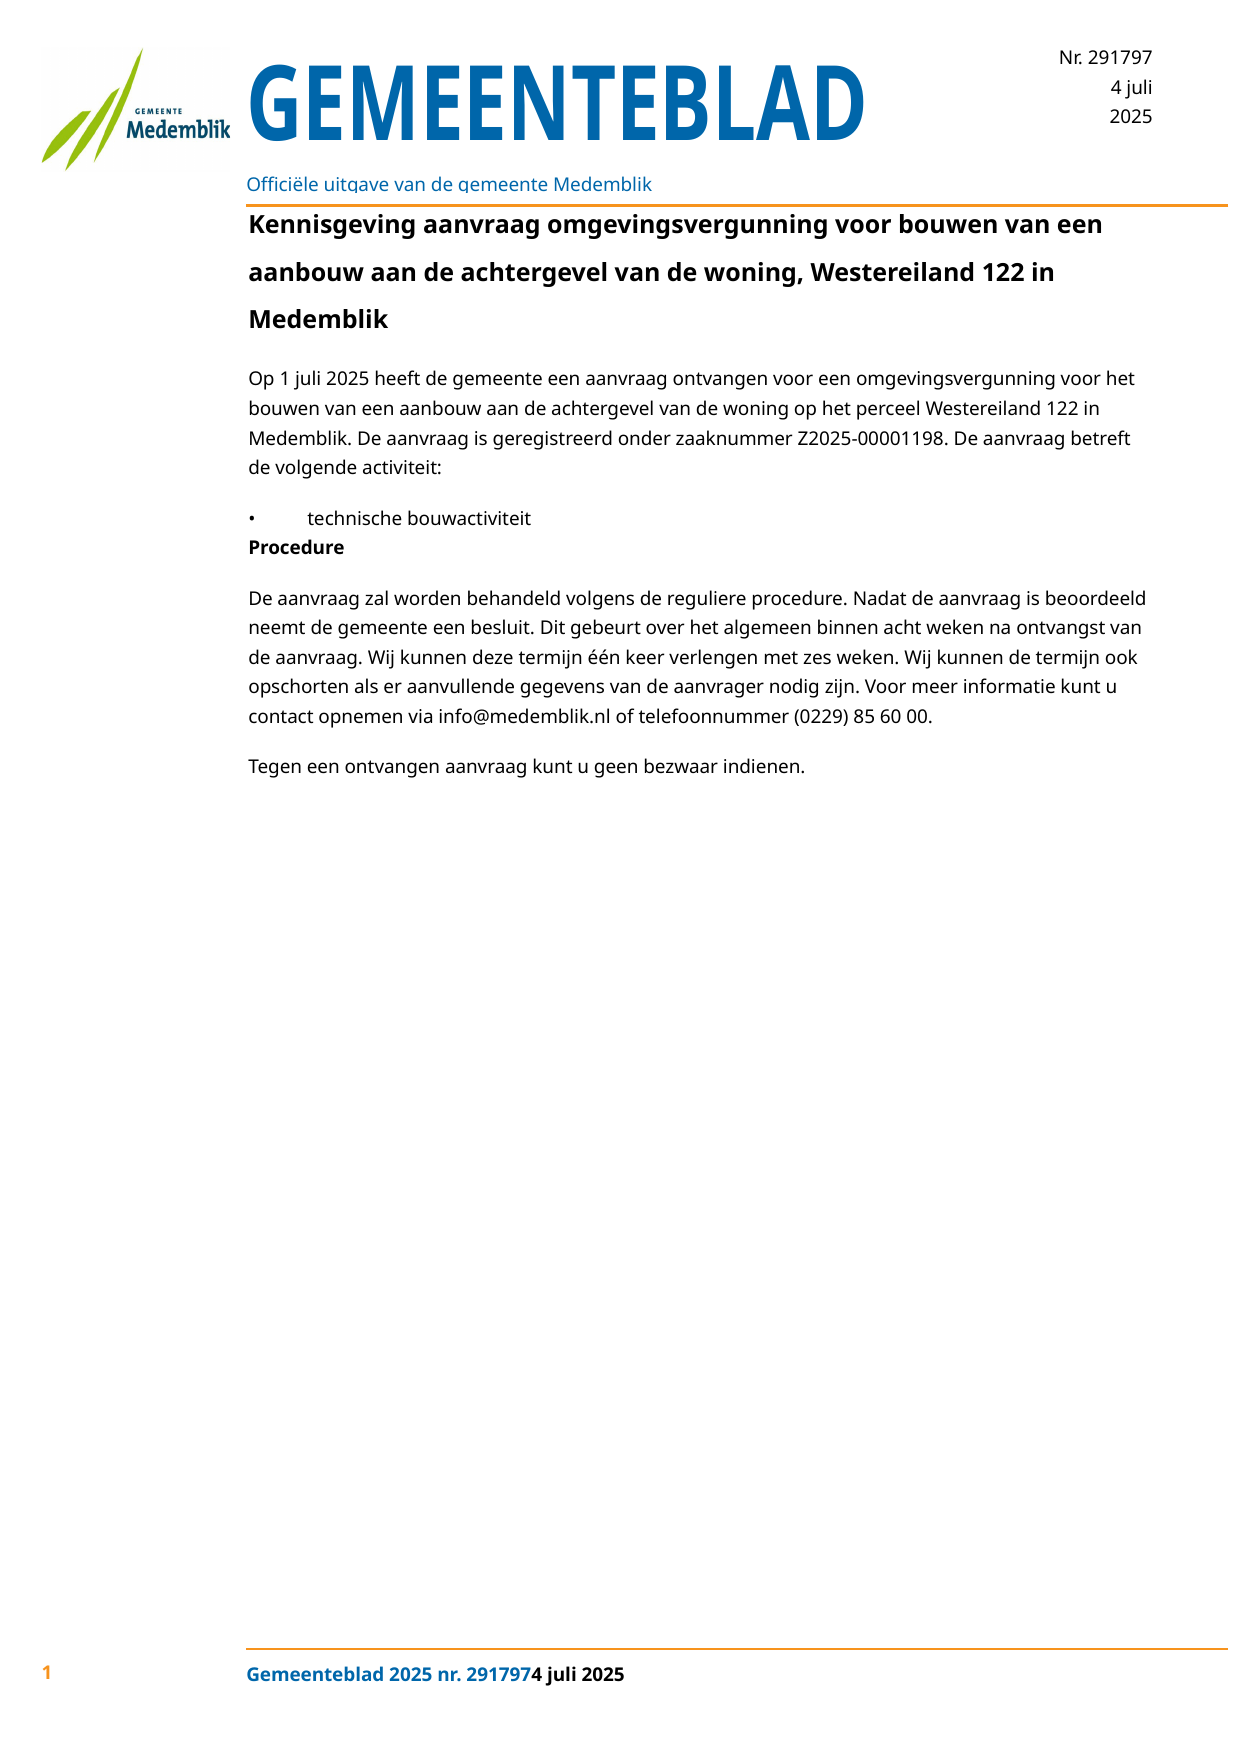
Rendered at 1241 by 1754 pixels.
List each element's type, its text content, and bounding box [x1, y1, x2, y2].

text Op 1 juli 2025 heeft de gemeente een aanvraag ontvangen voor een omgevingsvergunning voor het bouwen van een aanbouw aan de achtergevel van de woning op het perceel Westereiland 122 in Medemblik. De aanvraag is geregistreerd onder zaaknummer Z2025-00001198. De aanvraag betreft de volgende activiteit: [248, 366, 1152, 480]
picture [41, 47, 231, 172]
text Kennisgeving aanvraag omgevingsvergunning voor bouwen van een aanbouw aan de achtergevel van de woning, Westereiland 122 in Medemblik [248, 207, 1152, 336]
text De aanvraag zal worden behandeld volgens de reguliere procedure. Nadat de aanvraag is beoordeeld neemt de gemeente een besluit. Dit gebeurt over het algemeen binnen acht weken na ontvangst van de aanvraag. Wij kunnen deze termijn één keer verlengen met zes weken. Wij kunnen de termijn ook opschorten als er aanvullende gegevens van de aanvrager nodig zijn. Voor meer informatie kunt u contact opnemen via info@medemblik.nl of telefoonnummer (0229) 85 60 00. [248, 585, 1152, 729]
text Procedure [248, 534, 1152, 560]
list technische bouwactiviteit [248, 505, 1152, 530]
text Tegen een ontvangen aanvraag kunt u geen bezwaar indienen. [248, 753, 1152, 779]
